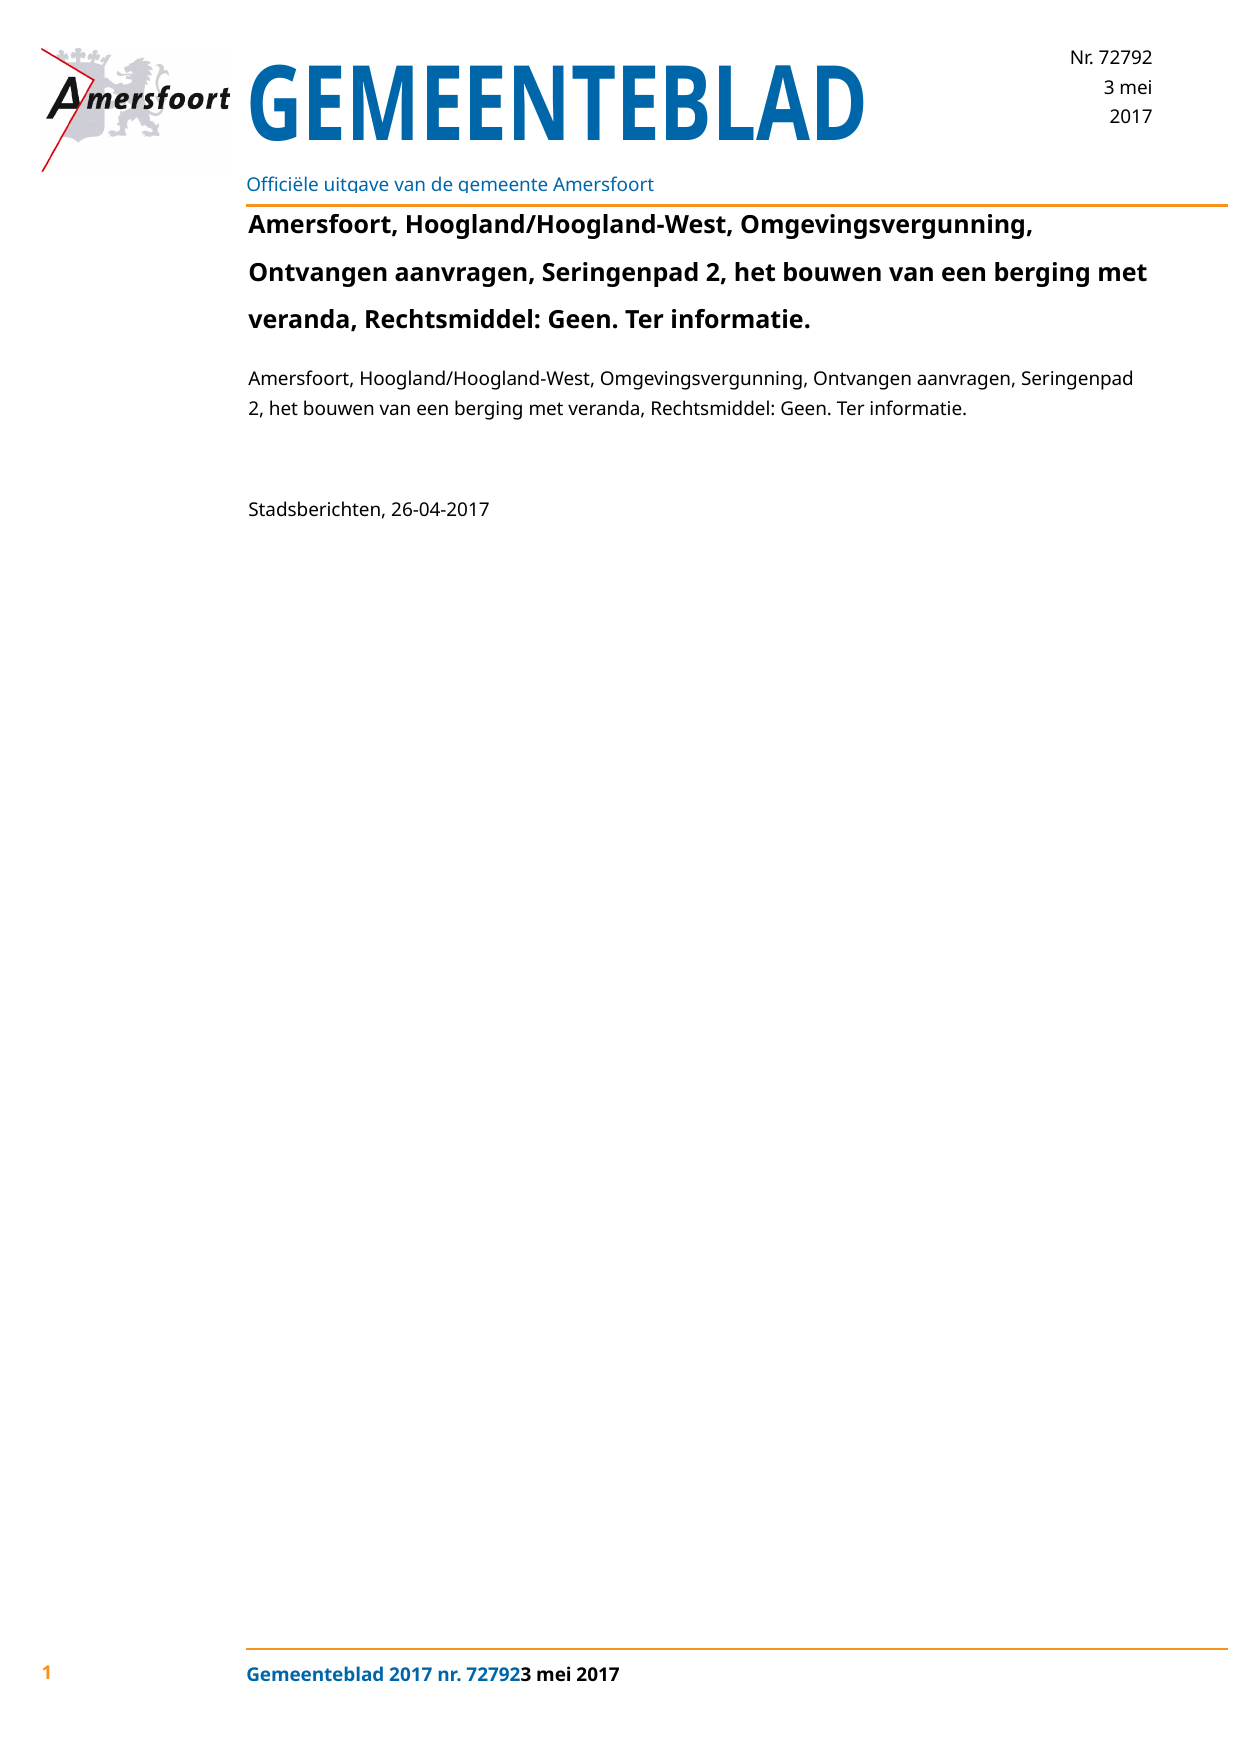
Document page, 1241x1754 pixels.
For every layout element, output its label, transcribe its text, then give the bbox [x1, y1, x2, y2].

text Stadsberichten, 26-04-2017 [248, 496, 1152, 522]
text Amersfoort, Hoogland/Hoogland-West, Omgevingsvergunning, Ontvangen aanvragen, Seringenpad 2, het bouwen van een berging met veranda, Rechtsmiddel: Geen. Ter informatie. [248, 207, 1152, 336]
text Amersfoort, Hoogland/Hoogland-West, Omgevingsvergunning, Ontvangen aanvragen, Seringenpad 2, het bouwen van een berging met veranda, Rechtsmiddel: Geen. Ter informatie. [248, 366, 1152, 421]
picture [41, 47, 231, 172]
